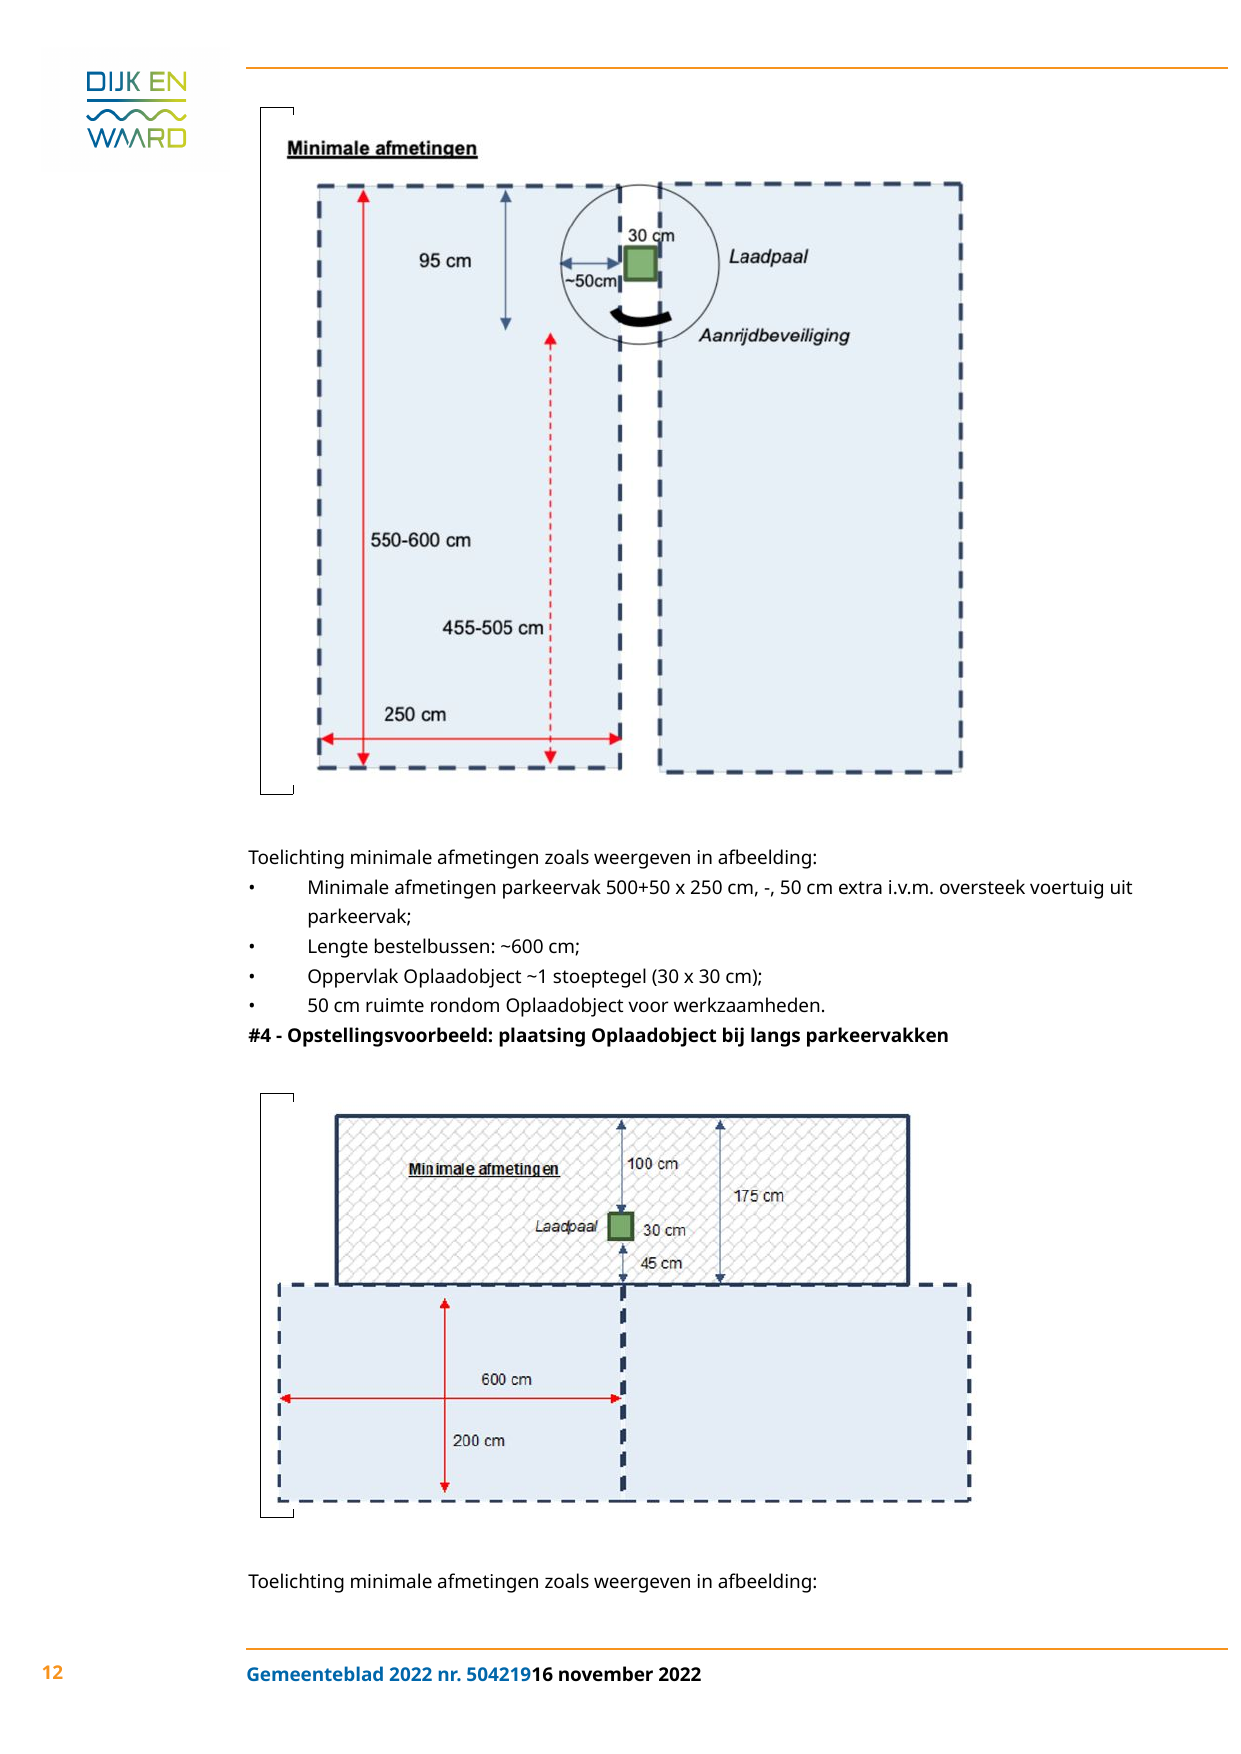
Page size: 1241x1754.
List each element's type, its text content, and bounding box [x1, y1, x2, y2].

list Lengte bestelbussen: ~600 cm; [248, 933, 1152, 959]
picture [268, 1102, 978, 1509]
list 50 cm ruimte rondom Oplaadobject voor werkzaamheden. [248, 992, 1152, 1018]
text Toelichting minimale afmetingen zoals weergeven in afbeelding: [248, 1568, 1152, 1594]
picture [41, 47, 231, 172]
text Toelichting minimale afmetingen zoals weergeven in afbeelding: [248, 844, 1152, 870]
list Minimale afmetingen parkeervak 500+50 x 250 cm, -, 50 cm extra i.v.m. oversteek voertuig uit parkeervak; [248, 874, 1152, 929]
text #4 - Opstellingsvoorbeeld: plaatsing Oplaadobject bij langs parkeervakken [248, 1022, 1152, 1048]
list Oppervlak Oplaadobject ~1 stoeptegel (30 x 30 cm); [248, 963, 1152, 989]
picture [268, 115, 978, 785]
